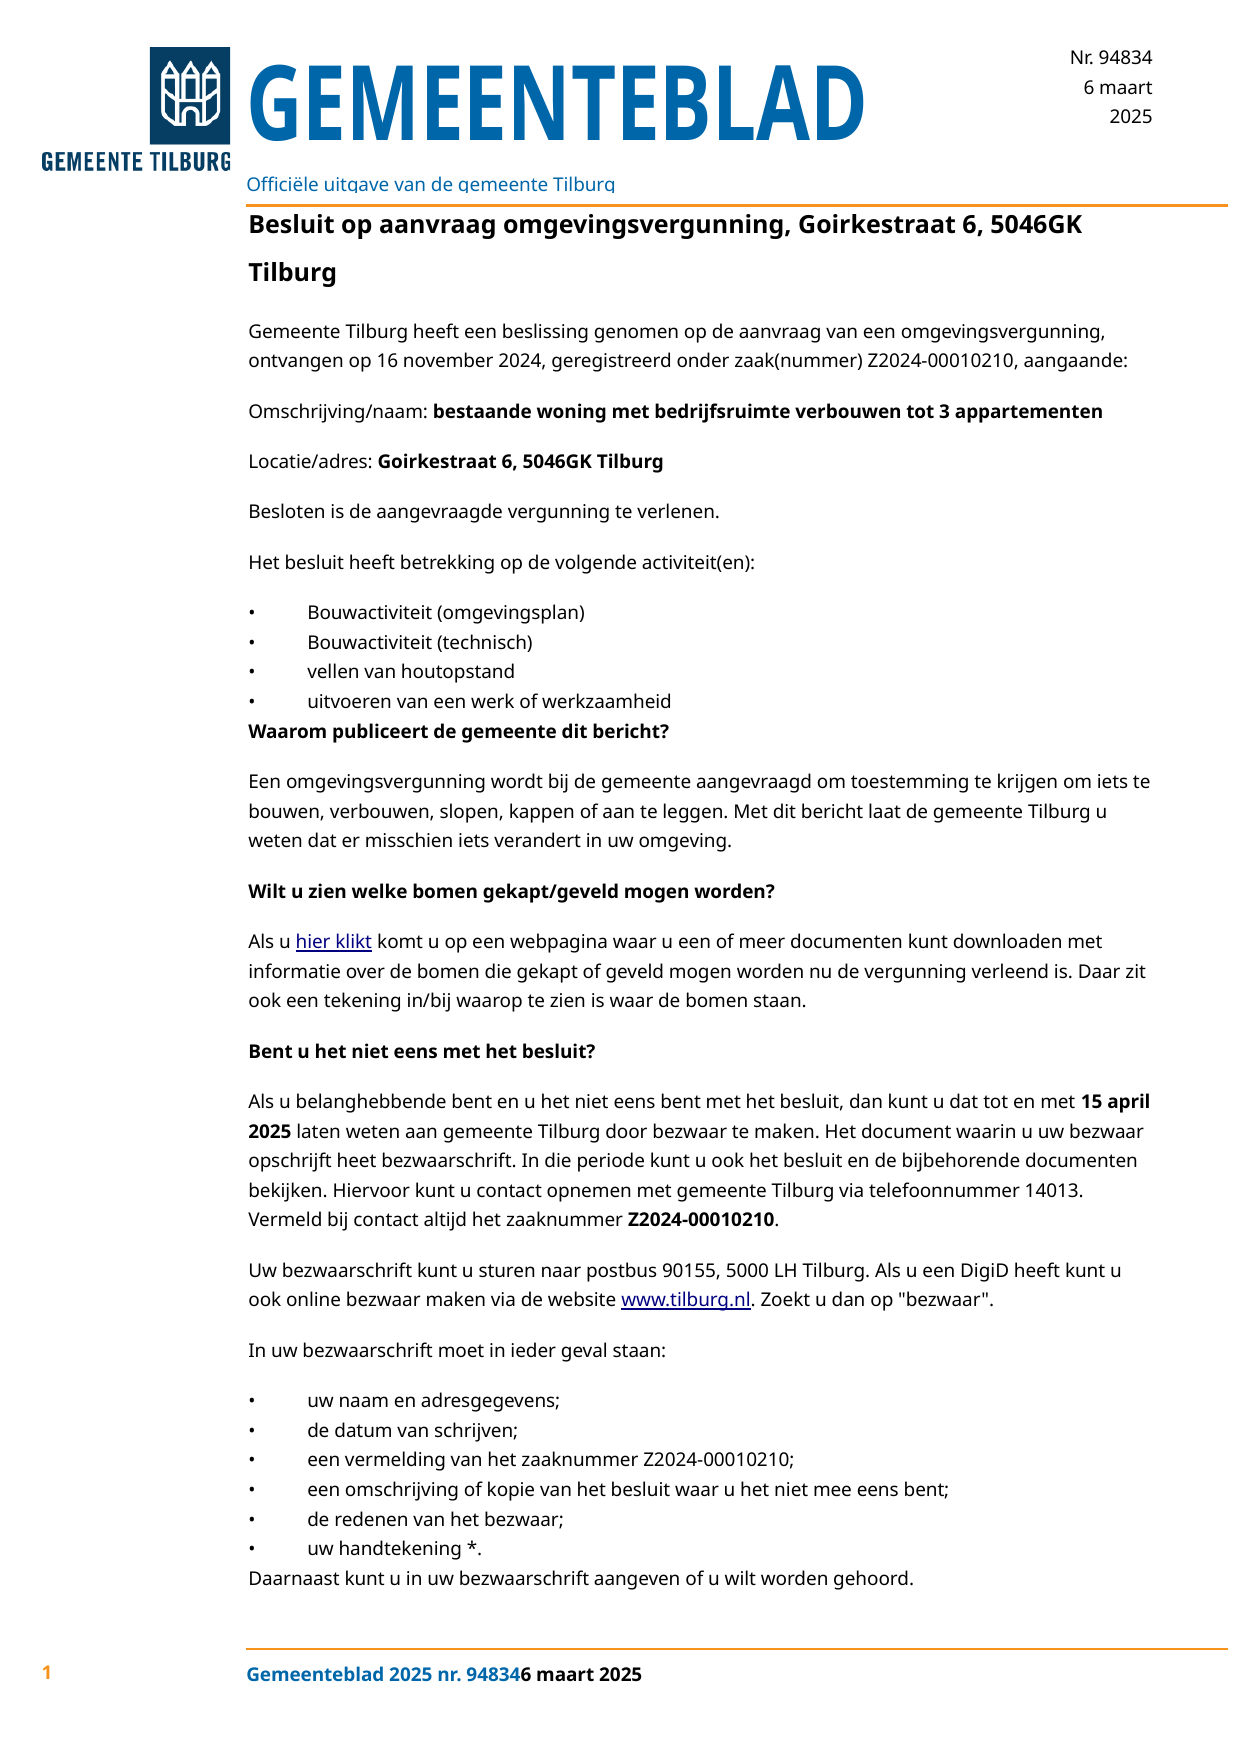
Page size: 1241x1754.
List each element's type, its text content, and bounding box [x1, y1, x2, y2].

list de datum van schrijven; [248, 1417, 1152, 1443]
text Als u belanghebbende bent en u het niet eens bent met het besluit, dan kunt u dat tot en met 15 april 2025 laten weten aan gemeente Tilburg door bezwaar te maken. Het document waarin u uw bezwaar opschrijft heet bezwaarschrift. In die periode kunt u ook het besluit en de bijbehorende documenten bekijken. Hiervoor kunt u contact opnemen met gemeente Tilburg via telefoonnummer 14013. Vermeld bij contact altijd het zaaknummer Z2024-00010210. [248, 1088, 1152, 1232]
text Locatie/adres: Goirkestraat 6, 5046GK Tilburg [248, 448, 1152, 474]
text Wilt u zien welke bomen gekapt/geveld mogen worden? [248, 878, 1152, 904]
text Bent u het niet eens met het besluit? [248, 1038, 1152, 1064]
text Als u hier klikt komt u op een webpagina waar u een of meer documenten kunt downloaden met informatie over de bomen die gekapt of geveld mogen worden nu de vergunning verleend is. Daar zit ook een tekening in/bij waarop te zien is waar de bomen staan. [248, 928, 1152, 1013]
text Een omgevingsvergunning wordt bij de gemeente aangevraagd om toestemming te krijgen om iets te bouwen, verbouwen, slopen, kappen of aan te leggen. Met dit bericht laat de gemeente Tilburg u weten dat er misschien iets verandert in uw omgeving. [248, 768, 1152, 853]
text Waarom publiceert de gemeente dit bericht? [248, 718, 1152, 744]
picture [41, 47, 231, 172]
text In uw bezwaarschrift moet in ieder geval staan: [248, 1337, 1152, 1363]
text Uw bezwaarschrift kunt u sturen naar postbus 90155, 5000 LH Tilburg. Als u een DigiD heeft kunt u ook online bezwaar maken via de website www.tilburg.nl. Zoekt u dan op "bezwaar". [248, 1257, 1152, 1312]
list Bouwactiviteit (omgevingsplan) [248, 599, 1152, 625]
list de redenen van het bezwaar; [248, 1506, 1152, 1532]
text Daarnaast kunt u in uw bezwaarschrift aangeven of u wilt worden gehoord. [248, 1565, 1152, 1591]
text Gemeente Tilburg heeft een beslissing genomen op de aanvraag van een omgevingsvergunning, ontvangen op 16 november 2024, geregistreerd onder zaak(nummer) Z2024-00010210, aangaande: [248, 318, 1152, 373]
list vellen van houtopstand [248, 659, 1152, 684]
text Besloten is de aangevraagde vergunning te verlenen. [248, 499, 1152, 524]
text Omschrijving/naam: bestaande woning met bedrijfsruimte verbouwen tot 3 appartementen [248, 398, 1152, 424]
text Het besluit heeft betrekking op de volgende activiteit(en): [248, 549, 1152, 575]
list uitvoeren van een werk of werkzaamheid [248, 688, 1152, 714]
list een omschrijving of kopie van het besluit waar u het niet mee eens bent; [248, 1476, 1152, 1502]
list een vermelding van het zaaknummer Z2024-00010210; [248, 1447, 1152, 1472]
text Besluit op aanvraag omgevingsvergunning, Goirkestraat 6, 5046GK Tilburg [248, 207, 1152, 288]
list uw naam en adresgegevens; [248, 1387, 1152, 1413]
list Bouwactiviteit (technisch) [248, 629, 1152, 655]
list uw handtekening *. [248, 1535, 1152, 1561]
